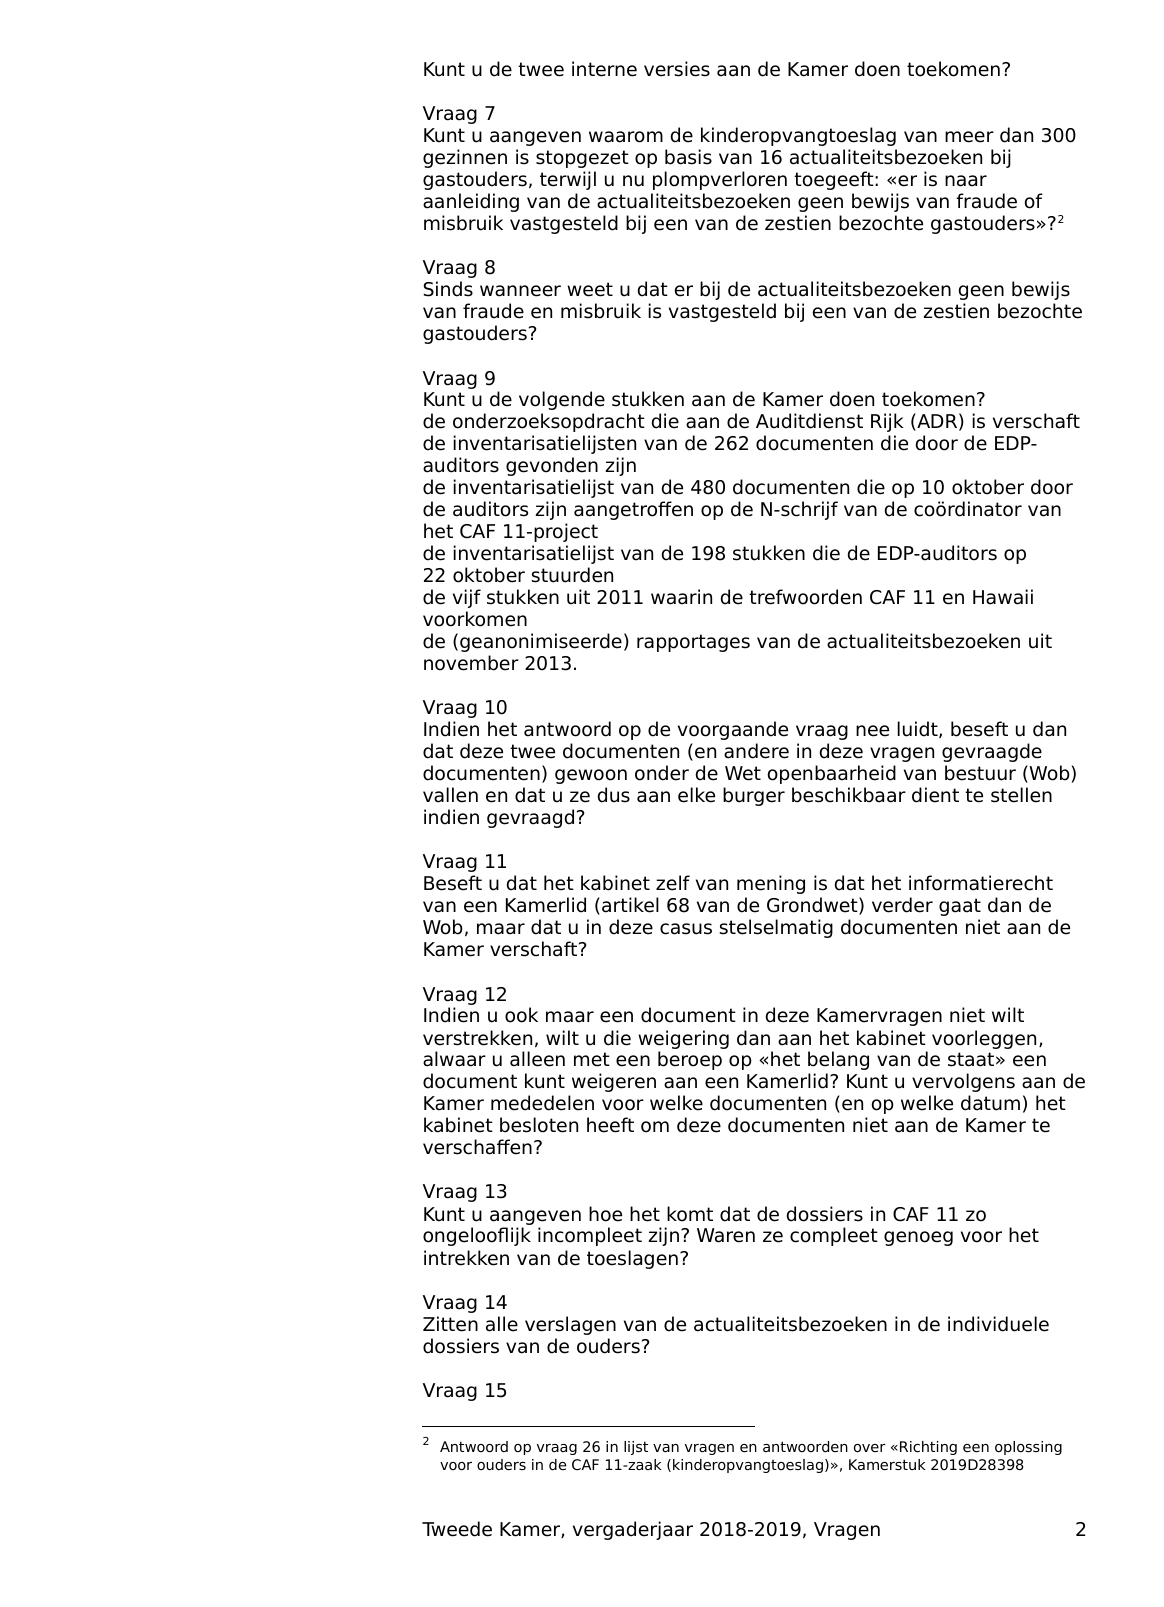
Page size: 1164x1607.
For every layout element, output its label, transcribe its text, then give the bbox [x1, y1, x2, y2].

text Vraag 9 [422, 367, 1087, 389]
text de (geanonimiseerde) rapportages van de actualiteitsbezoeken uit november 2013. [422, 631, 1087, 675]
text de vijf stukken uit 2011 waarin de trefwoorden CAF 11 en Hawaii voorkomen [422, 587, 1087, 631]
text Sinds wanneer weet u dat er bij de actualiteitsbezoeken geen bewijs van fraude en misbruik is vastgesteld bij een van de zestien bezochte gastouders? [422, 279, 1087, 345]
text Indien u ook maar een document in deze Kamervragen niet wilt verstrekken, wilt u die weigering dan aan het kabinet voorleggen, alwaar u alleen met een beroep op «het belang van de staat» een document kunt weigeren aan een Kamerlid? Kunt u vervolgens aan de Kamer mededelen voor welke documenten (en op welke datum) het kabinet besloten heeft om deze documenten niet aan de Kamer te verschaffen? [422, 1005, 1087, 1159]
text Vraag 13 [422, 1181, 1087, 1203]
text Kunt u de twee interne versies aan de Kamer doen toekomen? [422, 59, 1087, 81]
text de inventarisatielijsten van de 262 documenten die door de EDP-auditors gevonden zijn [422, 433, 1087, 477]
text Vraag 14 [422, 1292, 1087, 1313]
text de inventarisatielijst van de 480 documenten die op 10 oktober door de auditors zijn aangetroffen op de N-schrijf van de coördinator van het CAF 11-project [422, 477, 1087, 543]
text de inventarisatielijst van de 198 stukken die de EDP-auditors op 22 oktober stuurden [422, 543, 1087, 587]
text Kunt u de volgende stukken aan de Kamer doen toekomen? [422, 389, 1087, 411]
text Kunt u aangeven hoe het komt dat de dossiers in CAF 11 zo ongelooflijk incompleet zijn? Waren ze compleet genoeg voor het intrekken van de toeslagen? [422, 1203, 1087, 1269]
text Vraag 11 [422, 851, 1087, 873]
text de onderzoeksopdracht die aan de Auditdienst Rijk (ADR) is verschaft [422, 411, 1087, 433]
text Vraag 7 [422, 103, 1087, 125]
text Vraag 10 [422, 697, 1087, 719]
text Antwoord op vraag 26 in lijst van vragen en antwoorden over «Richting een oplossing voor ouders in de CAF 11-zaak (kinderopvangtoeslag)», Kamerstuk 2019D28398 [422, 1435, 1087, 1474]
text Kunt u aangeven waarom de kinderopvangtoeslag van meer dan 300 gezinnen is stopgezet op basis van 16 actualiteitsbezoeken bij gastouders, terwijl u nu plompverloren toegeeft: «er is naar aanleiding van de actualiteitsbezoeken geen bewijs van fraude of misbruik vastgesteld bij een van de zestien bezochte gastouders»? [422, 125, 1087, 235]
text Beseft u dat het kabinet zelf van mening is dat het informatierecht van een Kamerlid (artikel 68 van de Grondwet) verder gaat dan de Wob, maar dat u in deze casus stelselmatig documenten niet aan de Kamer verschaft? [422, 873, 1087, 961]
text Zitten alle verslagen van de actualiteitsbezoeken in de individuele dossiers van de ouders? [422, 1313, 1087, 1357]
text Vraag 12 [422, 983, 1087, 1005]
text Vraag 8 [422, 257, 1087, 279]
text Indien het antwoord op de voorgaande vraag nee luidt, beseft u dan dat deze twee documenten (en andere in deze vragen gevraagde documenten) gewoon onder de Wet openbaarheid van bestuur (Wob) vallen en dat u ze dus aan elke burger beschikbaar dient te stellen indien gevraagd? [422, 719, 1087, 829]
text Vraag 15 [422, 1380, 1087, 1402]
